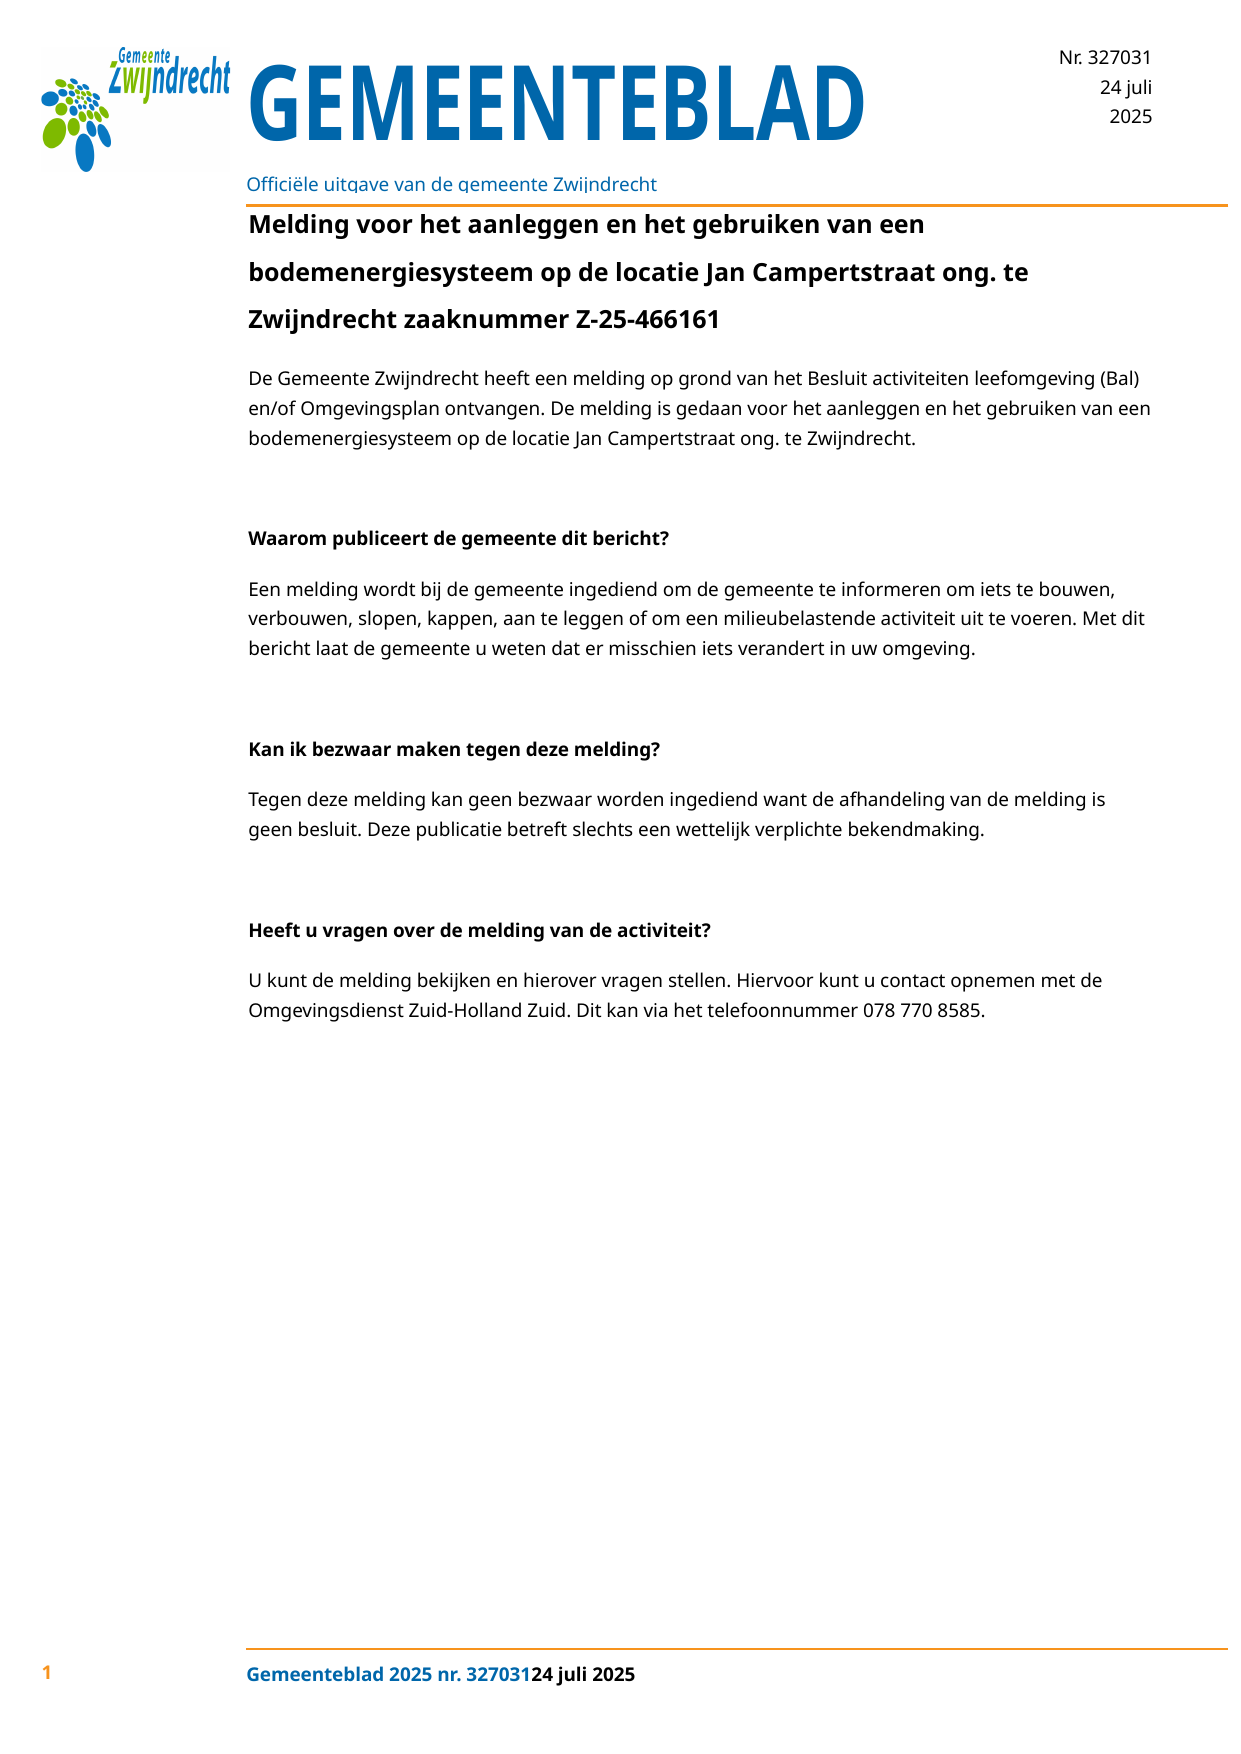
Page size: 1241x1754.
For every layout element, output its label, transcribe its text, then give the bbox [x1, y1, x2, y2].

text Kan ik bezwaar maken tegen deze melding? [248, 736, 1152, 762]
text Melding voor het aanleggen en het gebruiken van een bodemenergiesysteem op de locatie Jan Campertstraat ong. te Zwijndrecht zaaknummer Z-25-466161 [248, 207, 1152, 336]
text Waarom publiceert de gemeente dit bericht? [248, 526, 1152, 551]
picture [41, 47, 231, 172]
text Heeft u vragen over de melding van de activiteit? [248, 917, 1152, 942]
text Tegen deze melding kan geen bezwaar worden ingediend want de afhandeling van de melding is geen besluit. Deze publicatie betreft slechts een wettelijk verplichte bekendmaking. [248, 786, 1152, 842]
text Een melding wordt bij de gemeente ingediend om de gemeente te informeren om iets te bouwen, verbouwen, slopen, kappen, aan te leggen of om een milieubelastende activiteit uit te voeren. Met dit bericht laat de gemeente u weten dat er misschien iets verandert in uw omgeving. [248, 576, 1152, 661]
text De Gemeente Zwijndrecht heeft een melding op grond van het Besluit activiteiten leefomgeving (Bal) en/of Omgevingsplan ontvangen. De melding is gedaan voor het aanleggen en het gebruiken van een bodemenergiesysteem op de locatie Jan Campertstraat ong. te Zwijndrecht. [248, 366, 1152, 450]
text U kunt de melding bekijken en hierover vragen stellen. Hiervoor kunt u contact opnemen met de Omgevingsdienst Zuid-Holland Zuid. Dit kan via het telefoonnummer 078 770 8585. [248, 967, 1152, 1022]
